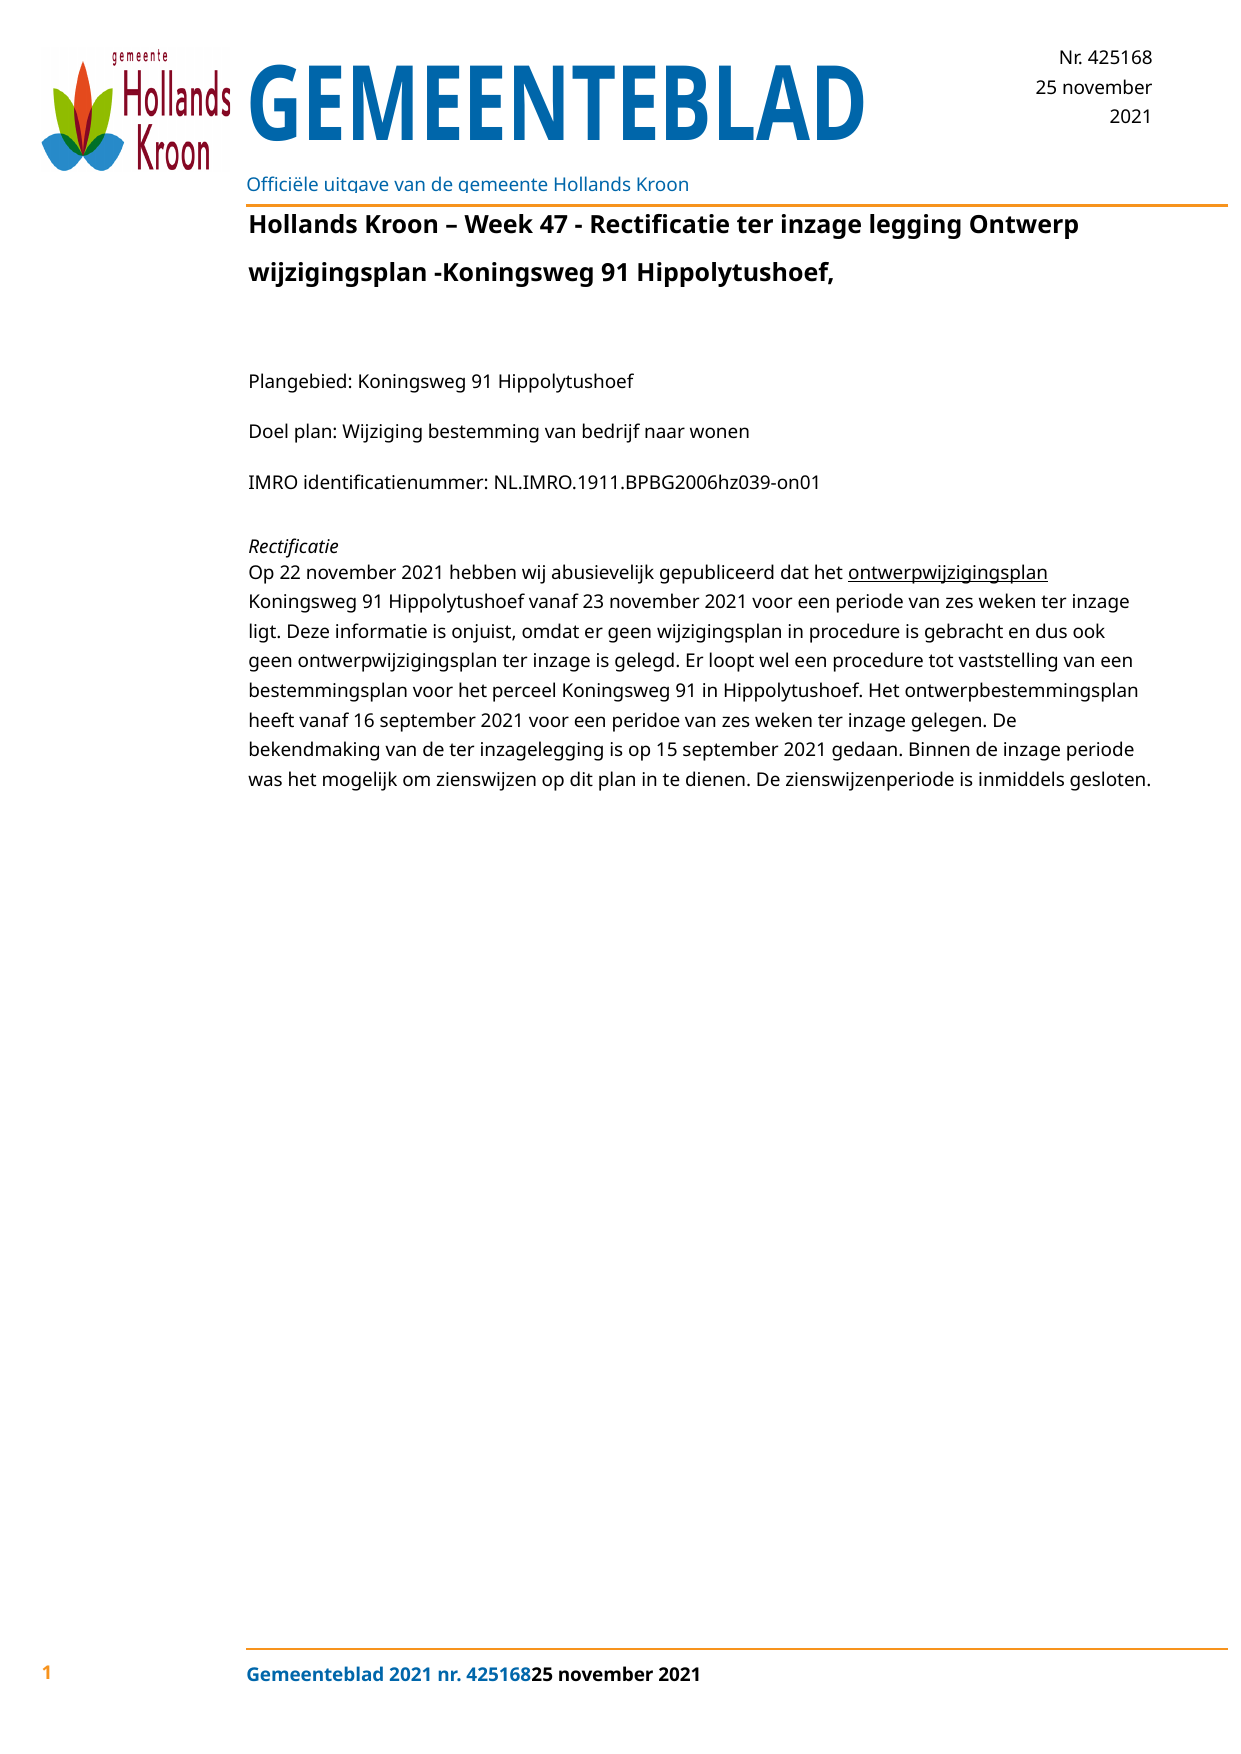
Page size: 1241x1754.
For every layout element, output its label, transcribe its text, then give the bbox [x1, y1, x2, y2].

text IMRO identificatienummer: NL.IMRO.1911.BPBG2006hz039-on01 [248, 469, 1152, 495]
text Rectificatie [248, 533, 1152, 559]
picture [41, 47, 231, 172]
text Doel plan: Wijziging bestemming van bedrijf naar wonen [248, 419, 1152, 444]
text Plangebied: Koningsweg 91 Hippolytushoef [248, 368, 1152, 394]
text Hollands Kroon – Week 47 - Rectificatie ter inzage legging Ontwerp wijzigingsplan -Koningsweg 91 Hippolytushoef, [248, 207, 1152, 288]
text Op 22 november 2021 hebben wij abusievelijk gepubliceerd dat het ontwerpwijzigingsplan Koningsweg 91 Hippolytushoef vanaf 23 november 2021 voor een periode van zes weken ter inzage ligt. Deze informatie is onjuist, omdat er geen wijzigingsplan in procedure is gebracht en dus ook geen ontwerpwijzigingsplan ter inzage is gelegd. Er loopt wel een procedure tot vaststelling van een bestemmingsplan voor het perceel Koningsweg 91 in Hippolytushoef. Het ontwerpbestemmingsplan heeft vanaf 16 september 2021 voor een peridoe van zes weken ter inzage gelegen. De bekendmaking van de ter inzagelegging is op 15 september 2021 gedaan. Binnen de inzage periode was het mogelijk om zienswijzen op dit plan in te dienen. De zienswijzenperiode is inmiddels gesloten. [248, 559, 1152, 792]
